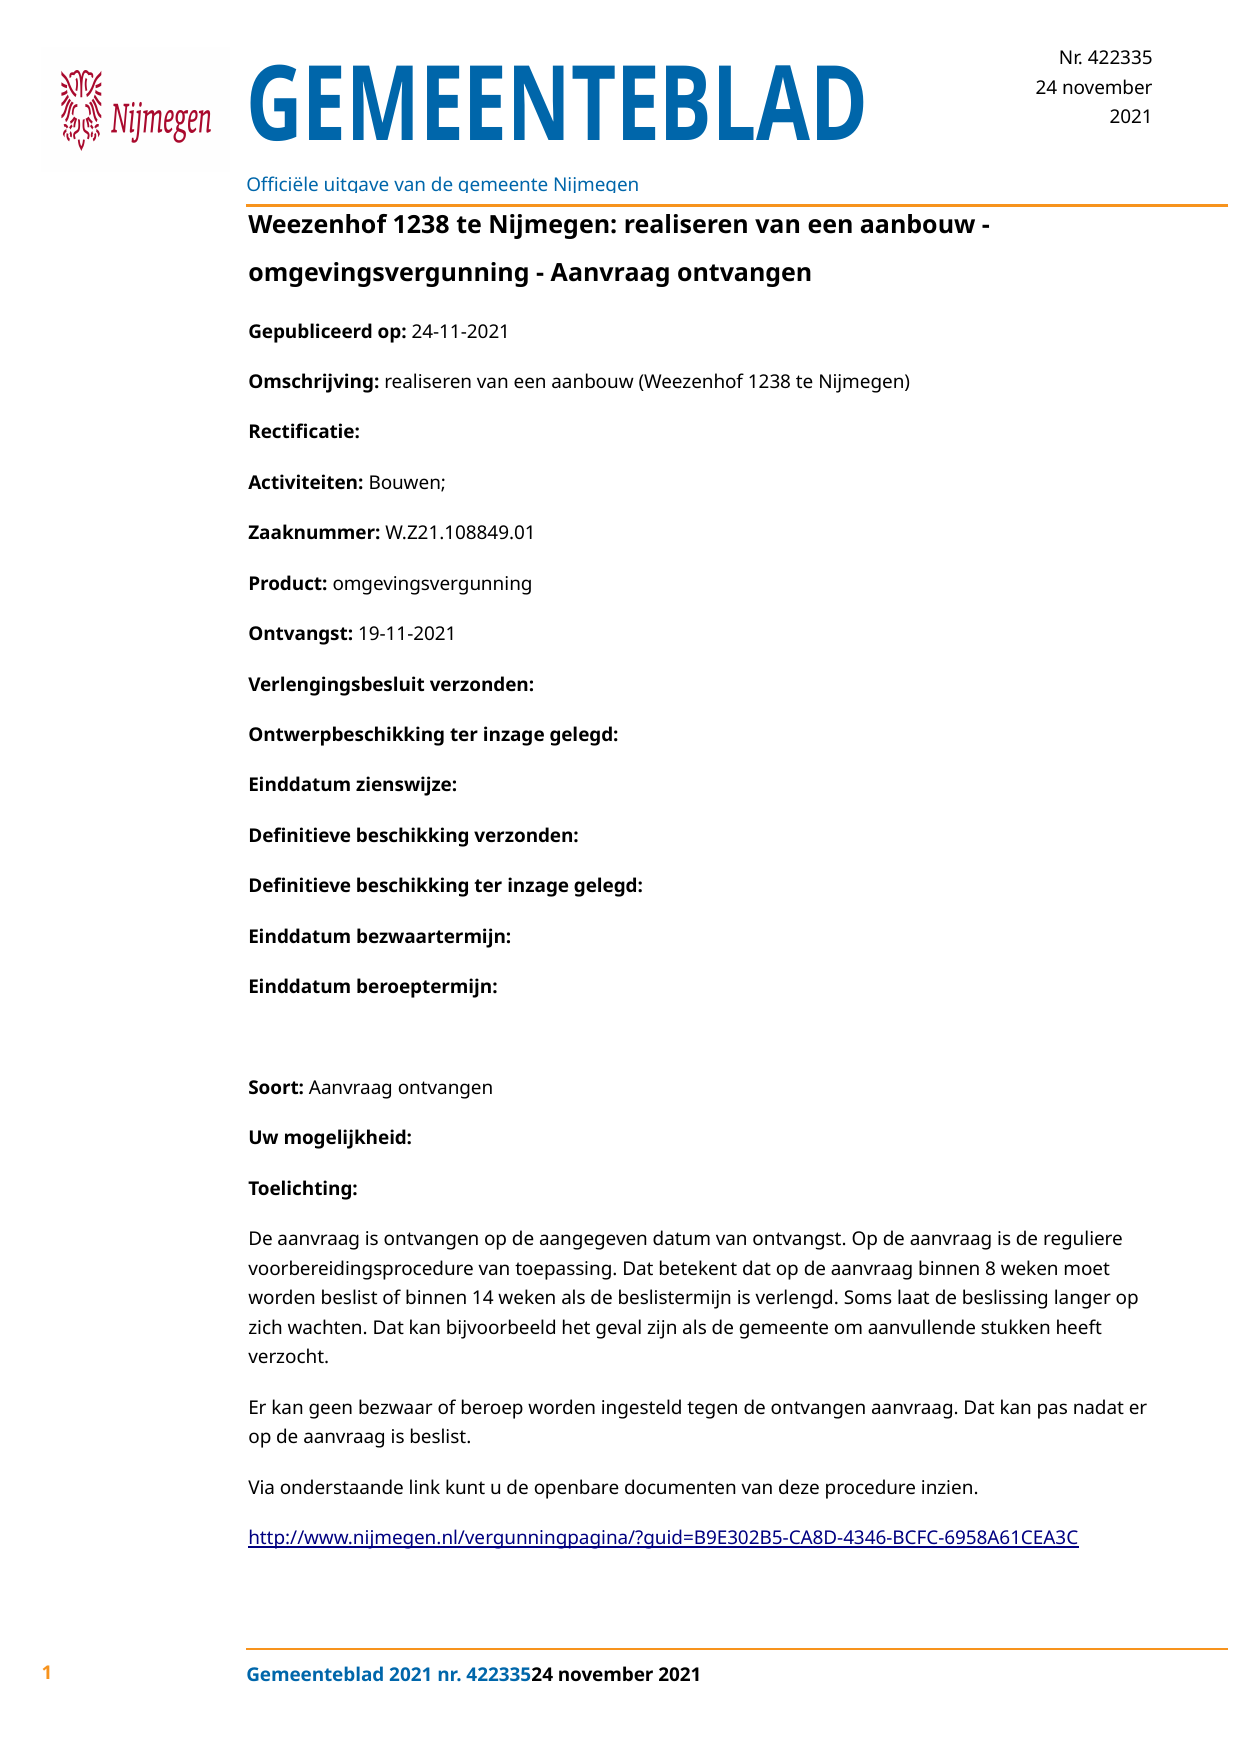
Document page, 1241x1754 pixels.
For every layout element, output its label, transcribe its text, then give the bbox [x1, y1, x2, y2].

text http://www.nijmegen.nl/vergunningpagina/?guid=B9E302B5-CA8D-4346-BCFC-6958A61CEA3C [248, 1524, 1152, 1550]
text De aanvraag is ontvangen op de aangegeven datum van ontvangst. Op de aanvraag is de reguliere voorbereidingsprocedure van toepassing. Dat betekent dat op de aanvraag binnen 8 weken moet worden beslist of binnen 14 weken als de beslistermijn is verlengd. Soms laat de beslissing langer op zich wachten. Dat kan bijvoorbeeld het geval zijn als de gemeente om aanvullende stukken heeft verzocht. [248, 1225, 1152, 1369]
text Uw mogelijkheid: [248, 1124, 1152, 1150]
text Product: omgevingsvergunning [248, 570, 1152, 596]
text Via onderstaande link kunt u de openbare documenten van deze procedure inzien. [248, 1474, 1152, 1500]
text Definitieve beschikking verzonden: [248, 822, 1152, 848]
text Ontvangst: 19-11-2021 [248, 620, 1152, 646]
text Omschrijving: realiseren van een aanbouw (Weezenhof 1238 te Nijmegen) [248, 368, 1152, 394]
text Einddatum beroeptermijn: [248, 973, 1152, 999]
text Er kan geen bezwaar of beroep worden ingesteld tegen de ontvangen aanvraag. Dat kan pas nadat er op de aanvraag is beslist. [248, 1394, 1152, 1449]
picture [41, 47, 231, 172]
text Soort: Aanvraag ontvangen [248, 1074, 1152, 1100]
text Weezenhof 1238 te Nijmegen: realiseren van een aanbouw - omgevingsvergunning - Aanvraag ontvangen [248, 207, 1152, 288]
text Gepubliceerd op: 24-11-2021 [248, 318, 1152, 344]
text Verlengingsbesluit verzonden: [248, 671, 1152, 697]
text Toelichting: [248, 1175, 1152, 1201]
text Activiteiten: Bouwen; [248, 469, 1152, 495]
text Definitieve beschikking ter inzage gelegd: [248, 872, 1152, 898]
text Einddatum bezwaartermijn: [248, 923, 1152, 949]
text Einddatum zienswijze: [248, 772, 1152, 797]
text Rectificatie: [248, 419, 1152, 444]
text Ontwerpbeschikking ter inzage gelegd: [248, 721, 1152, 747]
text Zaaknummer: W.Z21.108849.01 [248, 519, 1152, 545]
